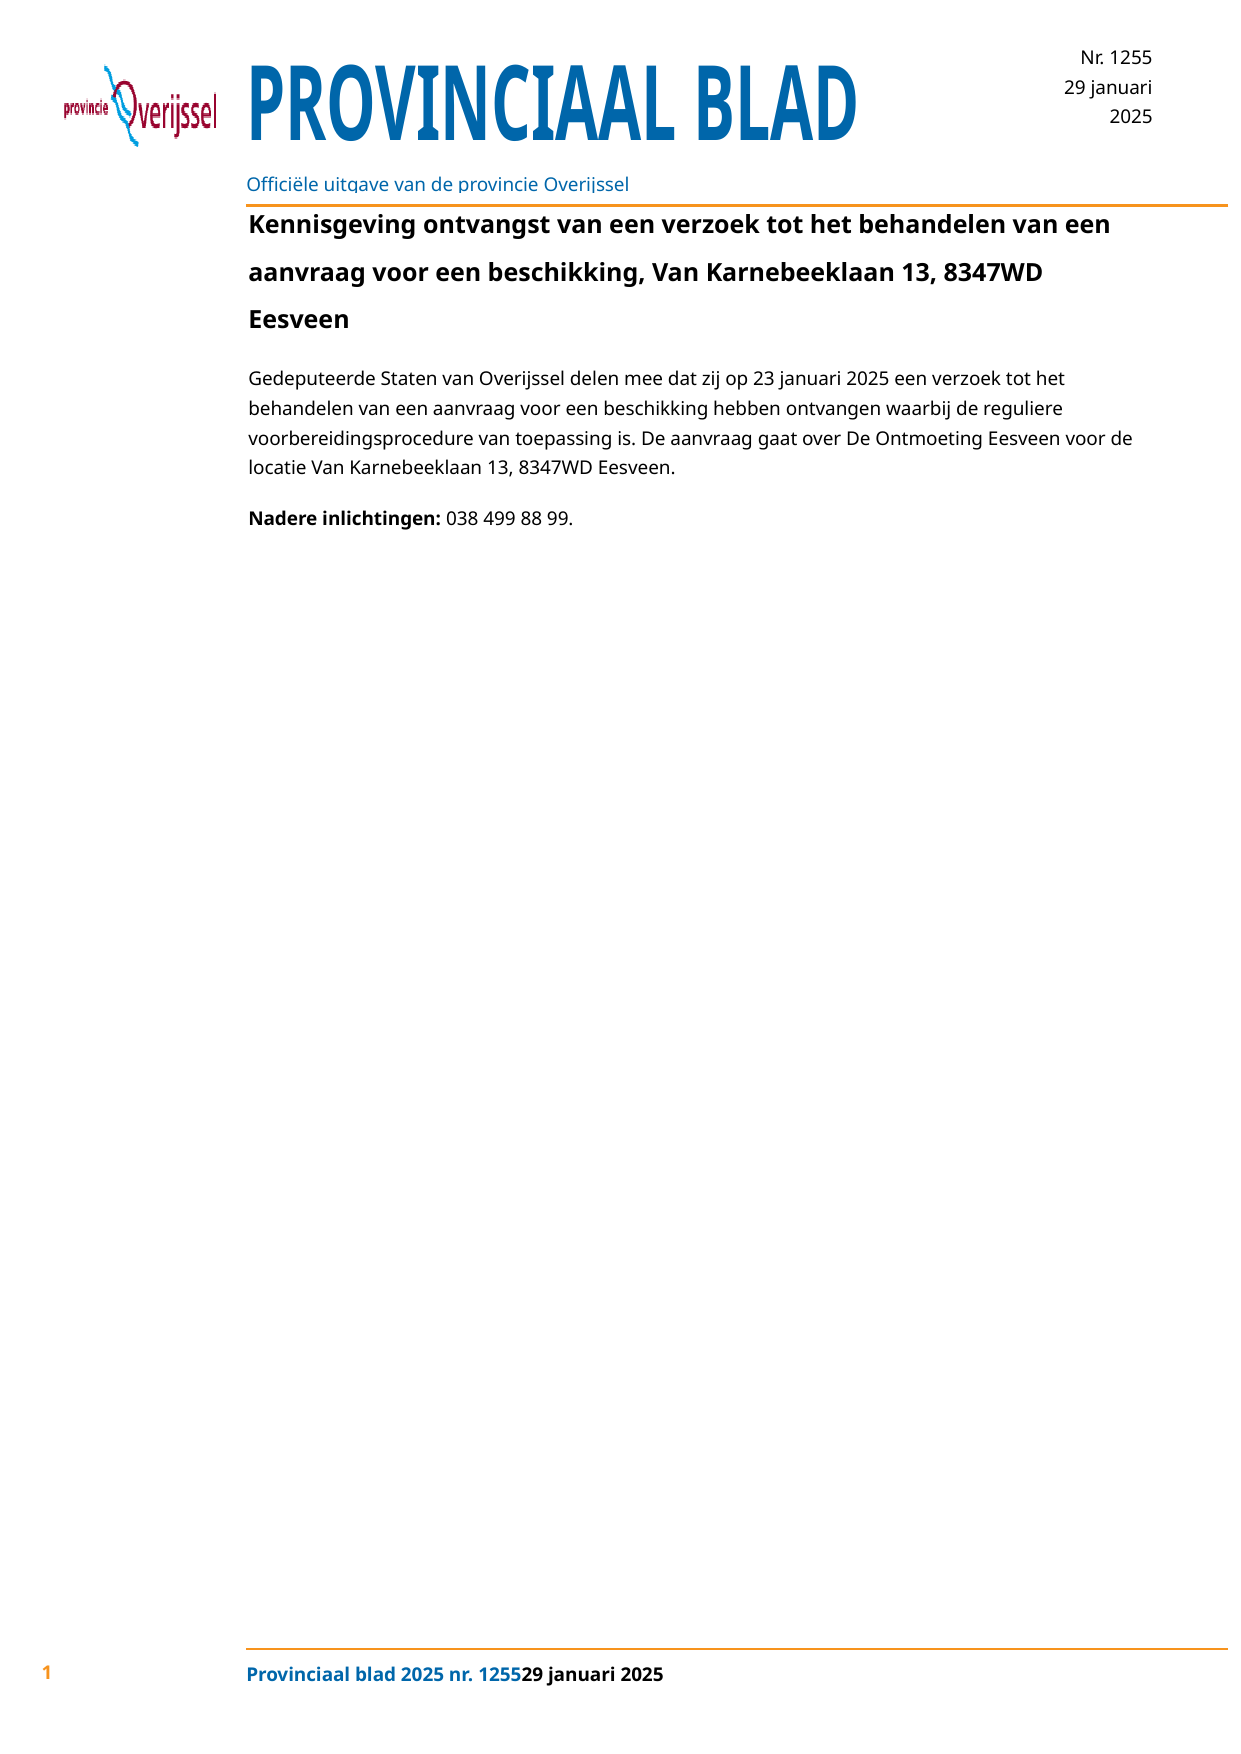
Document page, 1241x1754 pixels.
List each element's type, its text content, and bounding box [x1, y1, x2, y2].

text Nadere inlichtingen: 038 499 88 99. [248, 505, 1152, 530]
text Gedeputeerde Staten van Overijssel delen mee dat zij op 23 januari 2025 een verzoek tot het behandelen van een aanvraag voor een beschikking hebben ontvangen waarbij de reguliere voorbereidingsprocedure van toepassing is. De aanvraag gaat over De Ontmoeting Eesveen voor de locatie Van Karnebeeklaan 13, 8347WD Eesveen. [248, 366, 1152, 480]
picture [41, 47, 231, 172]
text Kennisgeving ontvangst van een verzoek tot het behandelen van een aanvraag voor een beschikking, Van Karnebeeklaan 13, 8347WD Eesveen [248, 207, 1152, 336]
